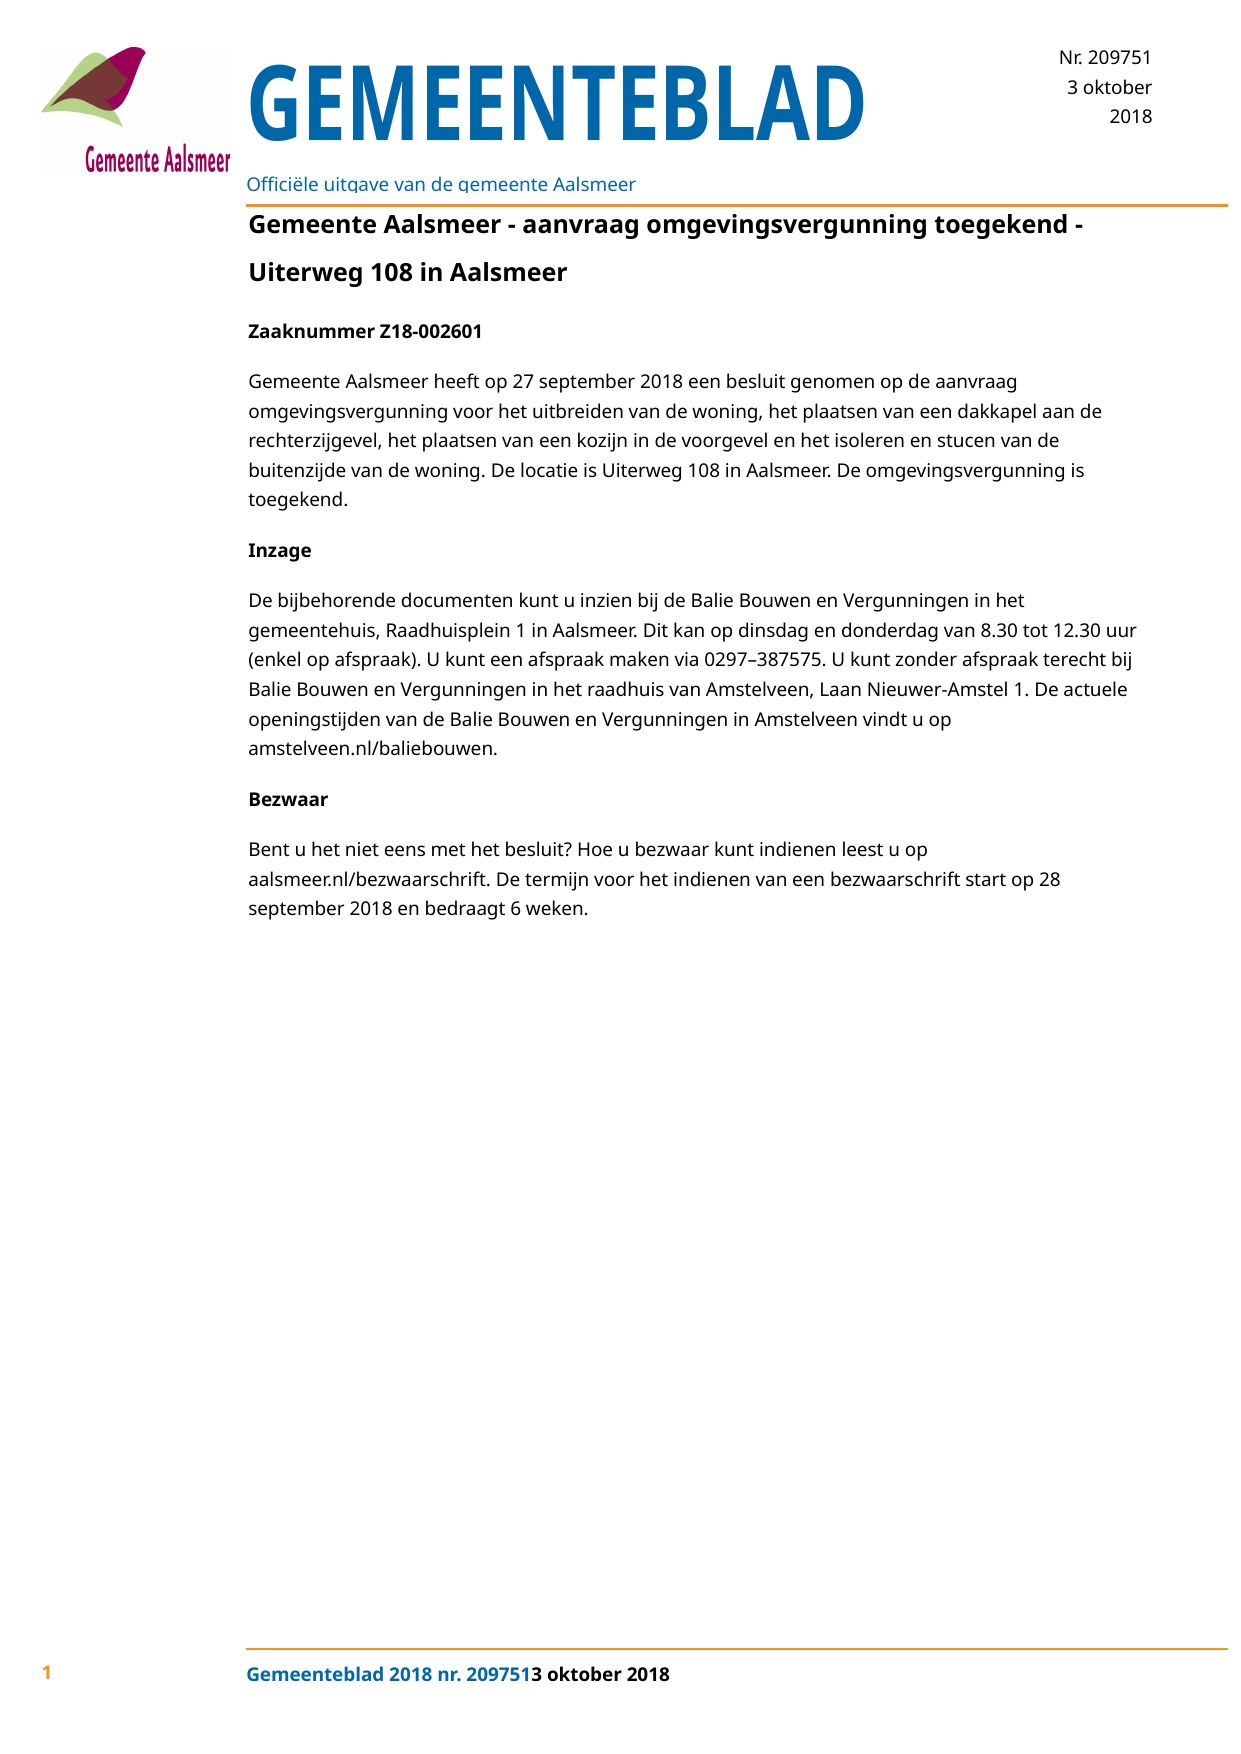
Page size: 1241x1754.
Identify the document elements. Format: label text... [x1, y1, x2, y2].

text Gemeente Aalsmeer heeft op 27 september 2018 een besluit genomen op de aanvraag omgevingsvergunning voor het uitbreiden van de woning, het plaatsen van een dakkapel aan de rechterzijgevel, het plaatsen van een kozijn in de voorgevel en het isoleren en stucen van de buitenzijde van de woning. De locatie is Uiterweg 108 in Aalsmeer. De omgevingsvergunning is toegekend. [248, 368, 1152, 512]
picture [41, 47, 231, 172]
text Bezwaar [248, 786, 1152, 812]
text Inzage [248, 537, 1152, 563]
text Gemeente Aalsmeer - aanvraag omgevingsvergunning toegekend - Uiterweg 108 in Aalsmeer [248, 207, 1152, 288]
text Zaaknummer Z18-002601 [248, 318, 1152, 344]
text Bent u het niet eens met het besluit? Hoe u bezwaar kunt indienen leest u op aalsmeer.nl/bezwaarschrift. De termijn voor het indienen van een bezwaarschrift start op 28 september 2018 en bedraagt 6 weken. [248, 836, 1152, 921]
text De bijbehorende documenten kunt u inzien bij de Balie Bouwen en Vergunningen in het gemeentehuis, Raadhuisplein 1 in Aalsmeer. Dit kan op dinsdag en donderdag van 8.30 tot 12.30 uur (enkel op afspraak). U kunt een afspraak maken via 0297–387575. U kunt zonder afspraak terecht bij Balie Bouwen en Vergunningen in het raadhuis van Amstelveen, Laan Nieuwer-Amstel 1. De actuele openingstijden van de Balie Bouwen en Vergunningen in Amstelveen vindt u op amstelveen.nl/baliebouwen. [248, 587, 1152, 761]
